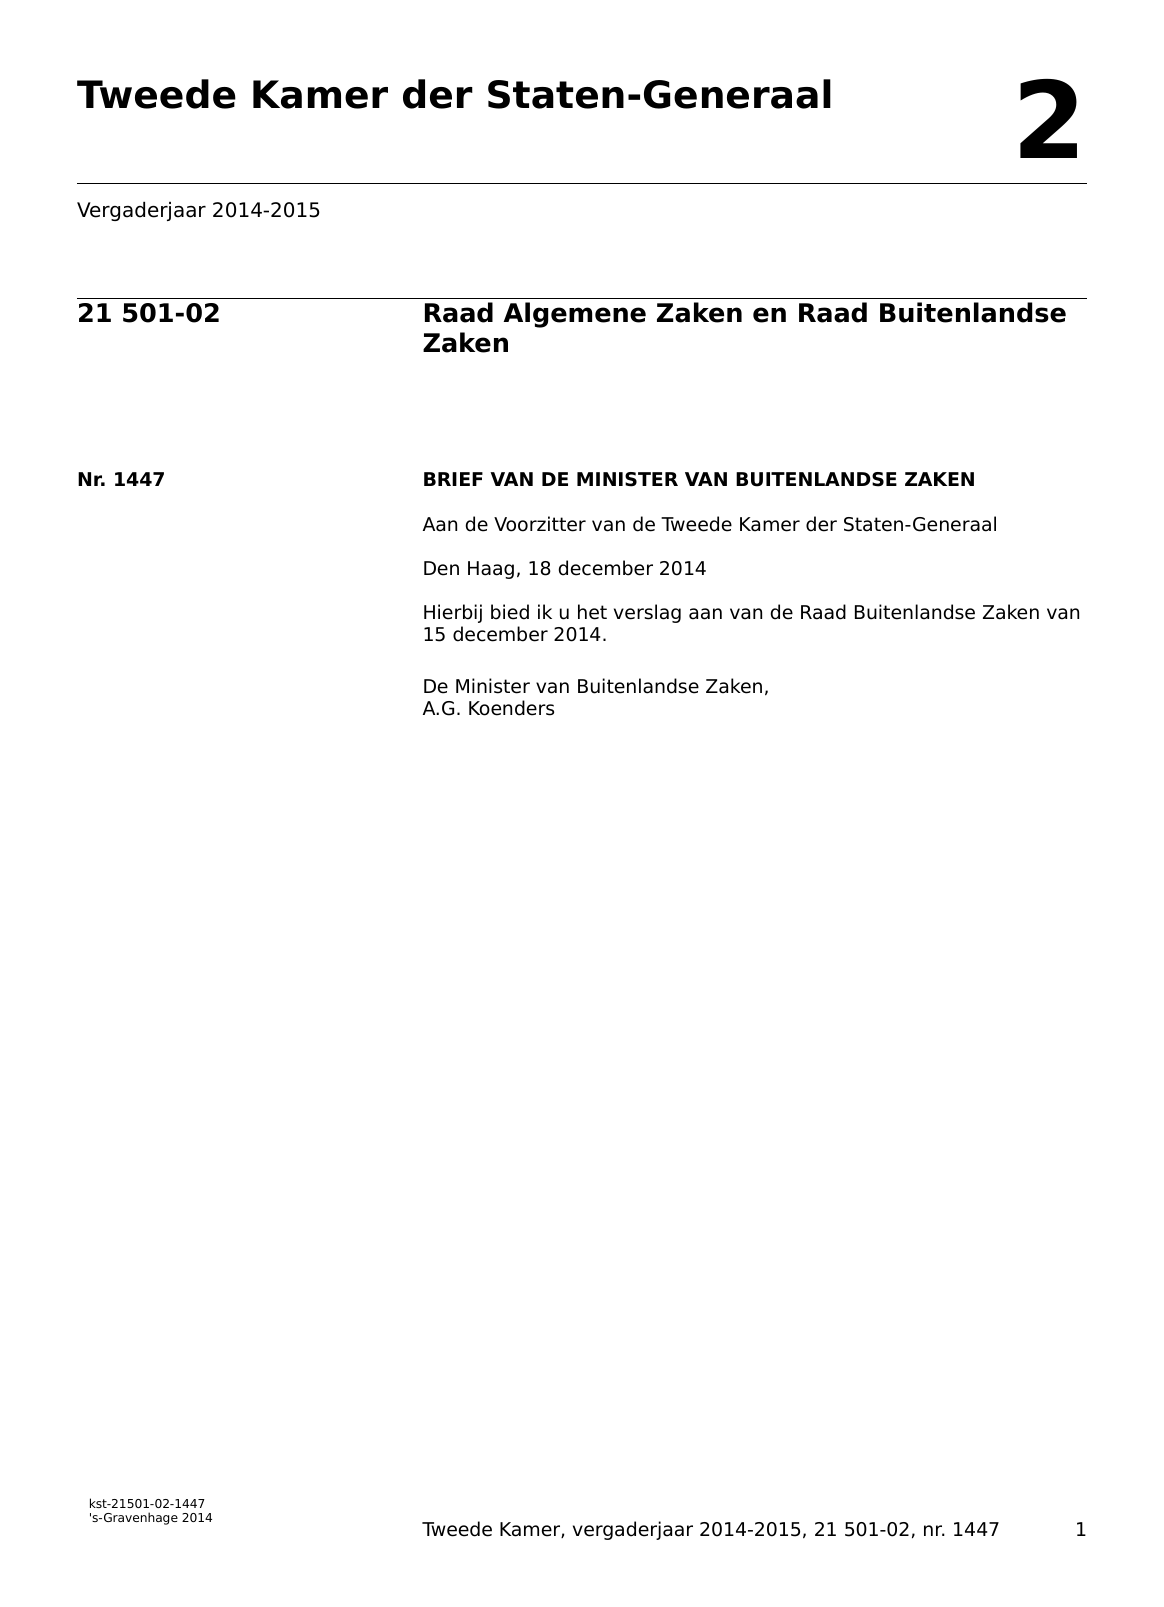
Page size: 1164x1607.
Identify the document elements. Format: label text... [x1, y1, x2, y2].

table_cell Vergaderjaar 2014-2015 [77, 184, 1087, 298]
text Aan de Voorzitter van de Tweede Kamer der Staten-Generaal [422, 513, 1087, 536]
subtitle 21 501-02 Raad Algemene Zaken en Raad Buitenlandse Zaken [77, 299, 1087, 358]
subtitle Nr. 1447 BRIEF VAN DE MINISTER VAN BUITENLANDSE ZAKEN [77, 469, 1087, 491]
text 's-Gravenhage 2014 [88, 1511, 323, 1525]
text Hierbij bied ik u het verslag aan van de Raad Buitenlandse Zaken van 15 december 2014. [422, 602, 1087, 646]
text De Minister van Buitenlandse Zaken, A.G. Koenders [422, 676, 1087, 720]
text kst-21501-02-1447 [88, 1497, 323, 1511]
text Den Haag, 18 december 2014 [422, 558, 1087, 580]
table_header Tweede Kamer der Staten-Generaal [77, 59, 886, 183]
table_header 2 [886, 59, 1087, 183]
